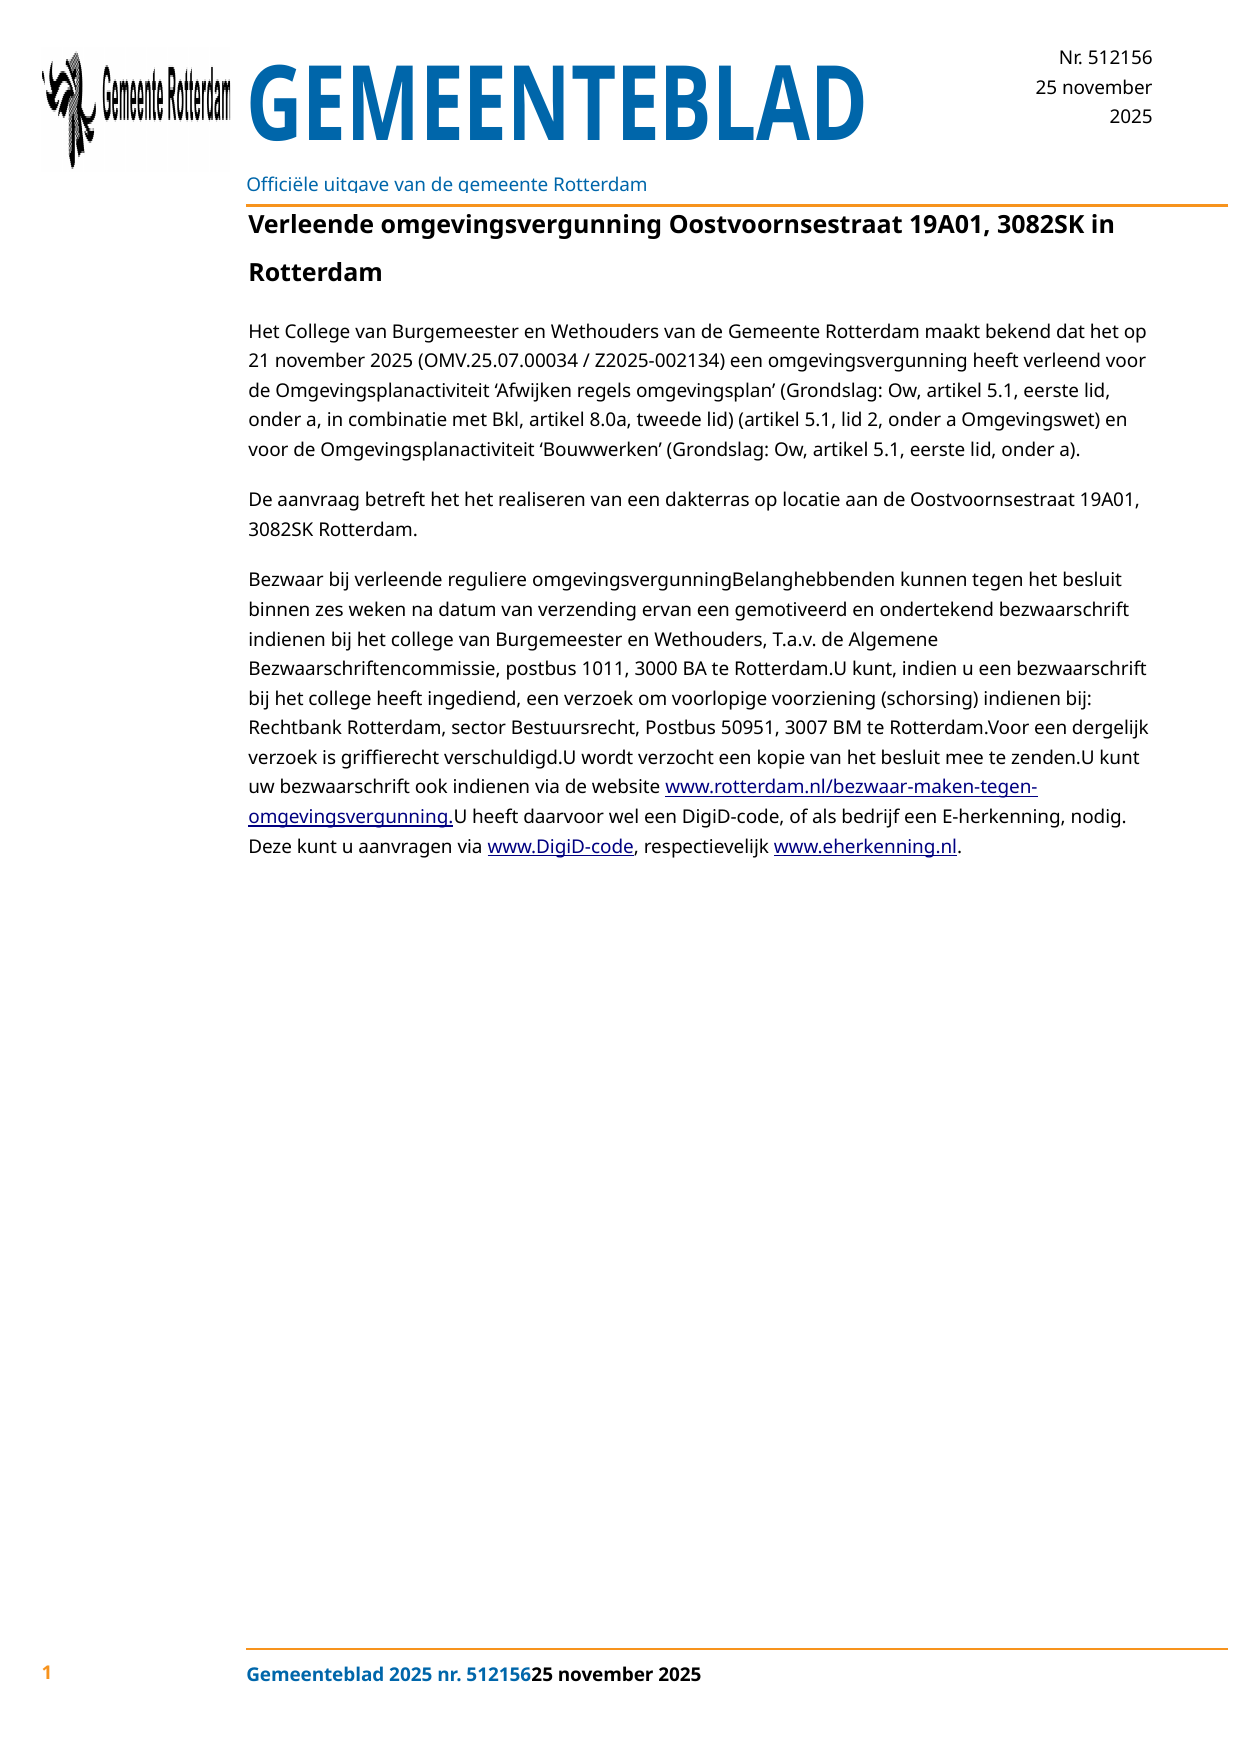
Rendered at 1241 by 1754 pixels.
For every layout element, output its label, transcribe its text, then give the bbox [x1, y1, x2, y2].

text Verleende omgevingsvergunning Oostvoornsestraat 19A01, 3082SK in Rotterdam [248, 207, 1152, 288]
text Het College van Burgemeester en Wethouders van de Gemeente Rotterdam maakt bekend dat het op 21 november 2025 (OMV.25.07.00034 / Z2025-002134) een omgevingsvergunning heeft verleend voor de Omgevingsplanactiviteit ‘Afwijken regels omgevingsplan’ (Grondslag: Ow, artikel 5.1, eerste lid, onder a, in combinatie met Bkl, artikel 8.0a, tweede lid) (artikel 5.1, lid 2, onder a Omgevingswet) en voor de Omgevingsplanactiviteit ‘Bouwwerken’ (Grondslag: Ow, artikel 5.1, eerste lid, onder a). [248, 318, 1152, 462]
text Bezwaar bij verleende reguliere omgevingsvergunningBelanghebbenden kunnen tegen het besluit binnen zes weken na datum van verzending ervan een gemotiveerd en ondertekend bezwaarschrift indienen bij het college van Burgemeester en Wethouders, T.a.v. de Algemene Bezwaarschriftencommissie, postbus 1011, 3000 BA te Rotterdam.U kunt, indien u een bezwaarschrift bij het college heeft ingediend, een verzoek om voorlopige voorziening (schorsing) indienen bij: Rechtbank Rotterdam, sector Bestuursrecht, Postbus 50951, 3007 BM te Rotterdam.Voor een dergelijk verzoek is griffierecht verschuldigd.U wordt verzocht een kopie van het besluit mee te zenden.U kunt uw bezwaarschrift ook indienen via de website www.rotterdam.nl/bezwaar-maken-tegen-omgevingsvergunning.U heeft daarvoor wel een DigiD-code, of als bedrijf een E-herkenning, nodig. Deze kunt u aanvragen via www.DigiD-code, respectievelijk www.eherkenning.nl. [248, 567, 1152, 859]
picture [41, 47, 231, 172]
text De aanvraag betreft het het realiseren van een dakterras op locatie aan de Oostvoornsestraat 19A01, 3082SK Rotterdam. [248, 487, 1152, 542]
